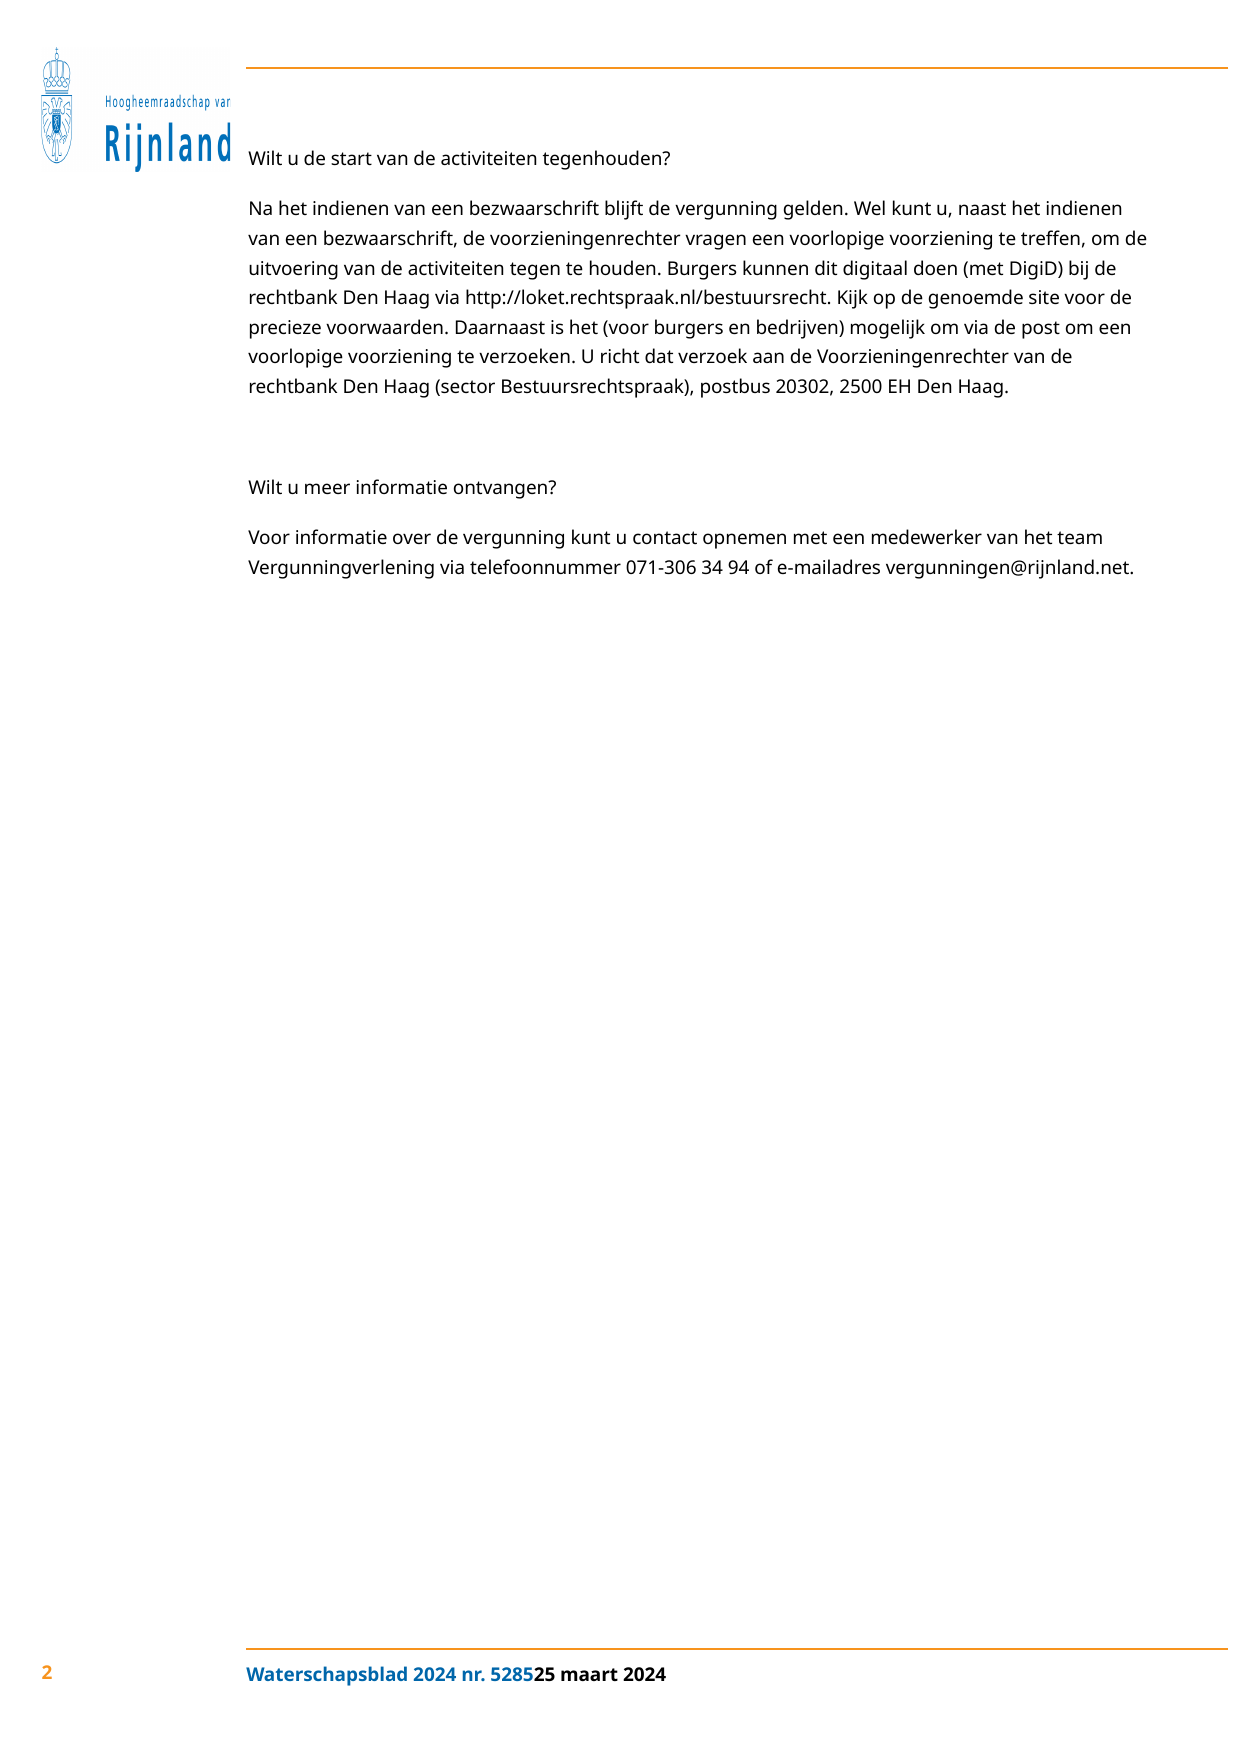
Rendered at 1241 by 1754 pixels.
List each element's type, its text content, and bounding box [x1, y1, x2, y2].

text Wilt u meer informatie ontvangen? [248, 474, 1152, 500]
text Na het indienen van een bezwaarschrift blijft de vergunning gelden. Wel kunt u, naast het indienen van een bezwaarschrift, de voorzieningenrechter vragen een voorlopige voorziening te treffen, om de uitvoering van de activiteiten tegen te houden. Burgers kunnen dit digitaal doen (met DigiD) bij de rechtbank Den Haag via http://loket.rechtspraak.nl/bestuursrecht. Kijk op de genoemde site voor de precieze voorwaarden. Daarnaast is het (voor burgers en bedrijven) mogelijk om via de post om een voorlopige voorziening te verzoeken. U richt dat verzoek aan de Voorzieningenrechter van de rechtbank Den Haag (sector Bestuursrechtspraak), postbus 20302, 2500 EH Den Haag. [248, 196, 1152, 399]
text Voor informatie over de vergunning kunt u contact opnemen met een medewerker van het team Vergunningverlening via telefoonnummer 071-306 34 94 of e-mailadres vergunningen@rijnland.net. [248, 524, 1152, 580]
picture [41, 47, 231, 172]
text Wilt u de start van de activiteiten tegenhouden? [248, 145, 1152, 171]
